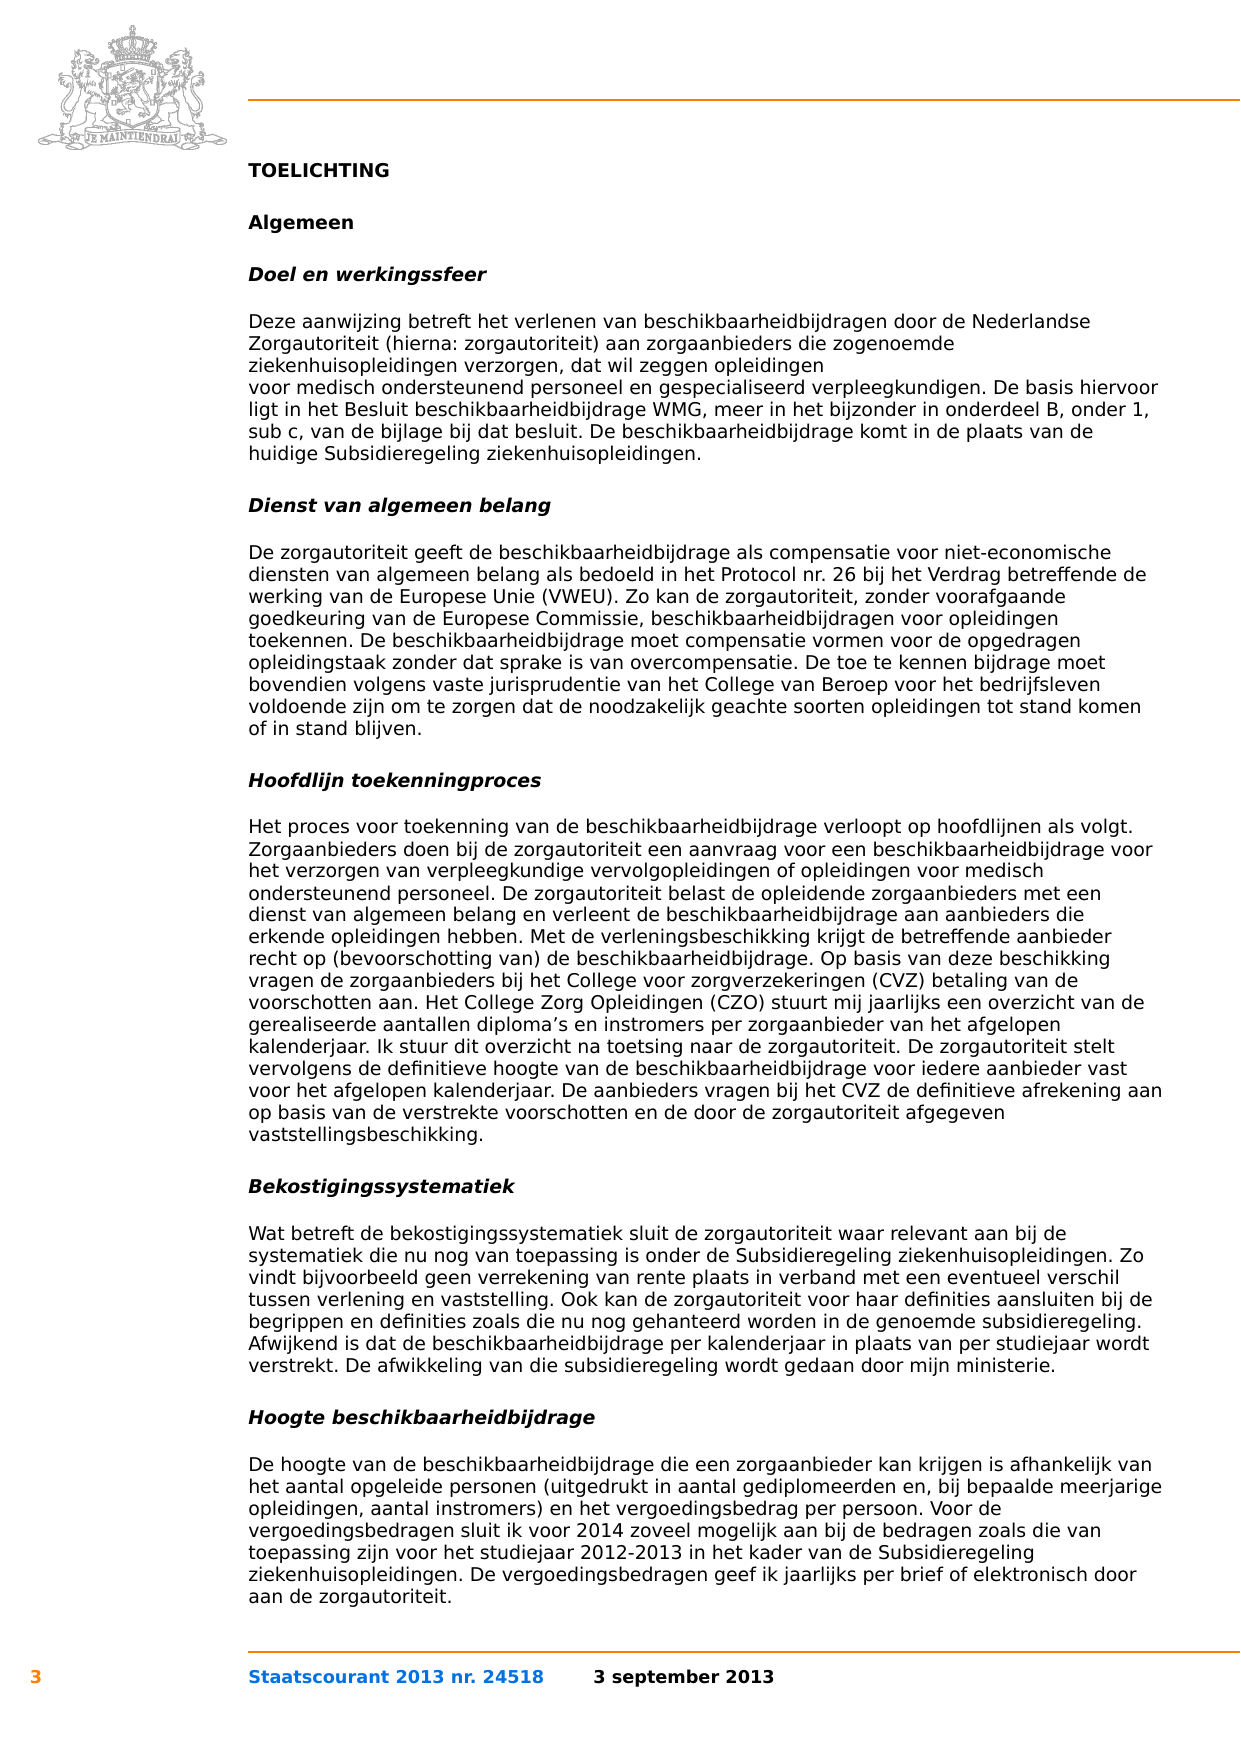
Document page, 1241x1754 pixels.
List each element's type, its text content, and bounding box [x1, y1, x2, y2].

subtitle Hoofdlijn toekenningproces [248, 769, 1163, 791]
subtitle Dienst van algemeen belang [248, 495, 1163, 517]
picture [38, 25, 227, 150]
subtitle Bekostigingssystematiek [248, 1176, 1163, 1198]
subtitle Hoogte beschikbaarheidbijdrage [248, 1407, 1163, 1429]
text De zorgautoriteit geeft de beschikbaarheidbijdrage als compensatie voor niet-economische diensten van algemeen belang als bedoeld in het Protocol nr. 26 bij het Verdrag betreffende de werking van de Europese Unie (VWEU). Zo kan de zorgautoriteit, zonder voorafgaande goedkeuring van de Europese Commissie, beschikbaarheidbijdragen voor opleidingen toekennen. De beschikbaarheidbijdrage moet compensatie vormen voor de opgedragen opleidingstaak zonder dat sprake is van overcompensatie. De toe te kennen bijdrage moet bovendien volgens vaste jurisprudentie van het College van Beroep voor het bedrijfsleven voldoende zijn om te zorgen dat de noodzakelijk geachte soorten opleidingen tot stand komen of in stand blijven. [248, 542, 1163, 739]
text De hoogte van de beschikbaarheidbijdrage die een zorgaanbieder kan krijgen is afhankelijk van het aantal opgeleide personen (uitgedrukt in aantal gediplomeerden en, bij bepaalde meerjarige opleidingen, aantal instromers) en het vergoedingsbedrag per persoon. Voor de vergoedingsbedragen sluit ik voor 2014 zoveel mogelijk aan bij de bedragen zoals die van toepassing zijn voor het studiejaar 2012-2013 in het kader van de Subsidieregeling ziekenhuisopleidingen. De vergoedingsbedragen geef ik jaarlijks per brief of elektronisch door aan de zorgautoriteit. [248, 1454, 1163, 1608]
text Wat betreft de bekostigingssystematiek sluit de zorgautoriteit waar relevant aan bij de systematiek die nu nog van toepassing is onder de Subsidieregeling ziekenhuisopleidingen. Zo vindt bijvoorbeeld geen verrekening van rente plaats in verband met een eventueel verschil tussen verlening en vaststelling. Ook kan de zorgautoriteit voor haar definities aansluiten bij de begrippen en definities zoals die nu nog gehanteerd worden in de genoemde subsidieregeling. Afwijkend is dat de beschikbaarheidbijdrage per kalenderjaar in plaats van per studiejaar wordt verstrekt. De afwikkeling van die subsidieregeling wordt gedaan door mijn ministerie. [248, 1223, 1163, 1377]
subtitle TOELICHTING [248, 160, 1163, 182]
text Deze aanwijzing betreft het verlenen van beschikbaarheidbijdragen door de Nederlandse Zorgautoriteit (hierna: zorgautoriteit) aan zorgaanbieders die zogenoemde ziekenhuisopleidingen verzorgen, dat wil zeggen opleidingen [248, 311, 1163, 377]
text Het proces voor toekenning van de beschikbaarheidbijdrage verloopt op hoofdlijnen als volgt. Zorgaanbieders doen bij de zorgautoriteit een aanvraag voor een beschikbaarheidbijdrage voor het verzorgen van verpleegkundige vervolgopleidingen of opleidingen voor medisch ondersteunend personeel. De zorgautoriteit belast de opleidende zorgaanbieders met een dienst van algemeen belang en verleent de beschikbaarheidbijdrage aan aanbieders die erkende opleidingen hebben. Met de verleningsbeschikking krijgt de betreffende aanbieder recht op (bevoorschotting van) de beschikbaarheidbijdrage. Op basis van deze beschikking vragen de zorgaanbieders bij het College voor zorgverzekeringen (CVZ) betaling van de voorschotten aan. Het College Zorg Opleidingen (CZO) stuurt mij jaarlijks een overzicht van de gerealiseerde aantallen diploma’s en instromers per zorgaanbieder van het afgelopen kalenderjaar. Ik stuur dit overzicht na toetsing naar de zorgautoriteit. De zorgautoriteit stelt vervolgens de definitieve hoogte van de beschikbaarheidbijdrage voor iedere aanbieder vast voor het afgelopen kalenderjaar. De aanbieders vragen bij het CVZ de definitieve afrekening aan op basis van de verstrekte voorschotten en de door de zorgautoriteit afgegeven vaststellingsbeschikking. [248, 816, 1163, 1146]
subtitle Doel en werkingssfeer [248, 264, 1163, 286]
subtitle Algemeen [248, 212, 1163, 234]
text voor medisch ondersteunend personeel en gespecialiseerd verpleegkundigen. De basis hiervoor ligt in het Besluit beschikbaarheidbijdrage WMG, meer in het bijzonder in onderdeel B, onder 1, sub c, van de bijlage bij dat besluit. De beschikbaarheidbijdrage komt in de plaats van de huidige Subsidieregeling ziekenhuisopleidingen. [248, 377, 1163, 465]
